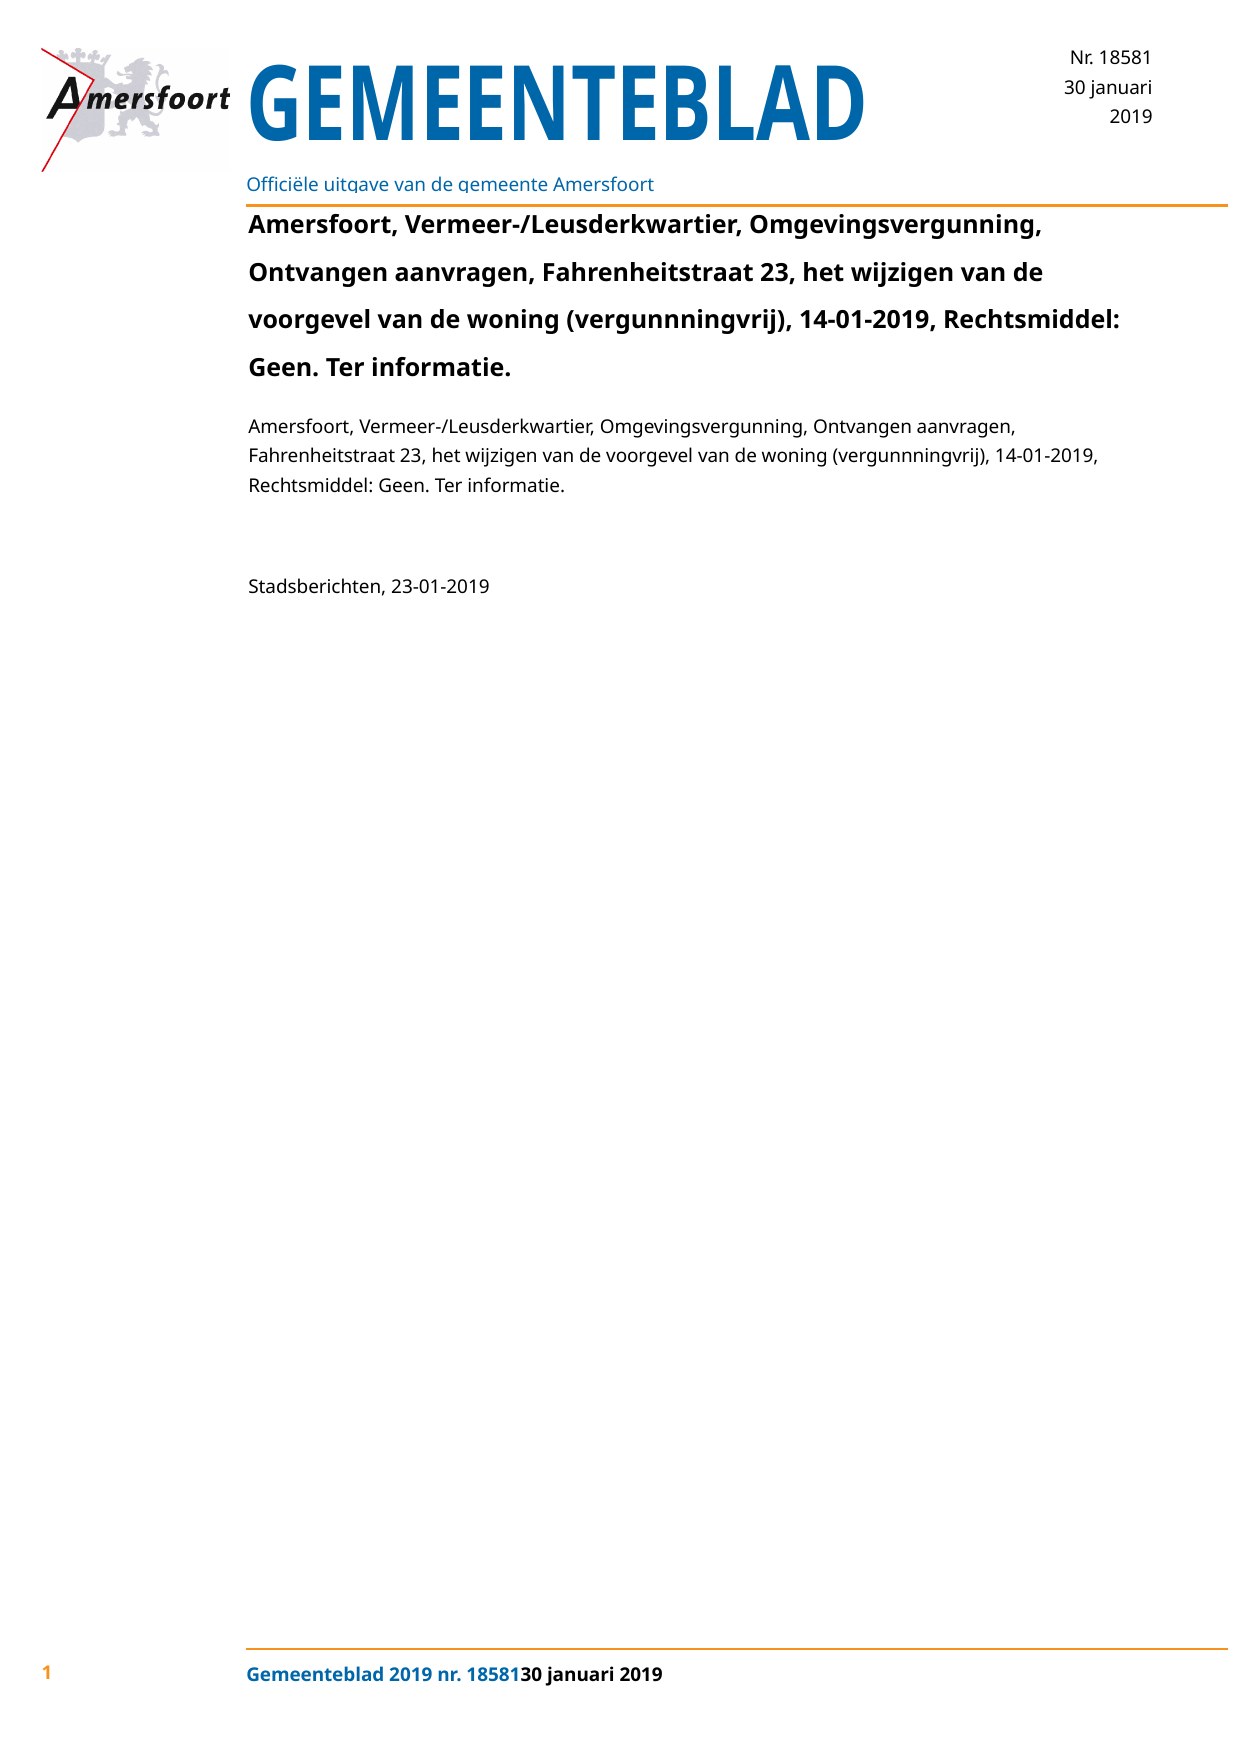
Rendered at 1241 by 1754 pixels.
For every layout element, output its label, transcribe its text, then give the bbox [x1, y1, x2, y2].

text Amersfoort, Vermeer-/Leusderkwartier, Omgevingsvergunning, Ontvangen aanvragen, Fahrenheitstraat 23, het wijzigen van de voorgevel van de woning (vergunnningvrij), 14-01-2019, Rechtsmiddel: Geen. Ter informatie. [248, 207, 1152, 384]
text Stadsberichten, 23-01-2019 [248, 573, 1152, 599]
picture [41, 47, 231, 172]
text Amersfoort, Vermeer-/Leusderkwartier, Omgevingsvergunning, Ontvangen aanvragen, Fahrenheitstraat 23, het wijzigen van de voorgevel van de woning (vergunnningvrij), 14-01-2019, Rechtsmiddel: Geen. Ter informatie. [248, 413, 1152, 498]
